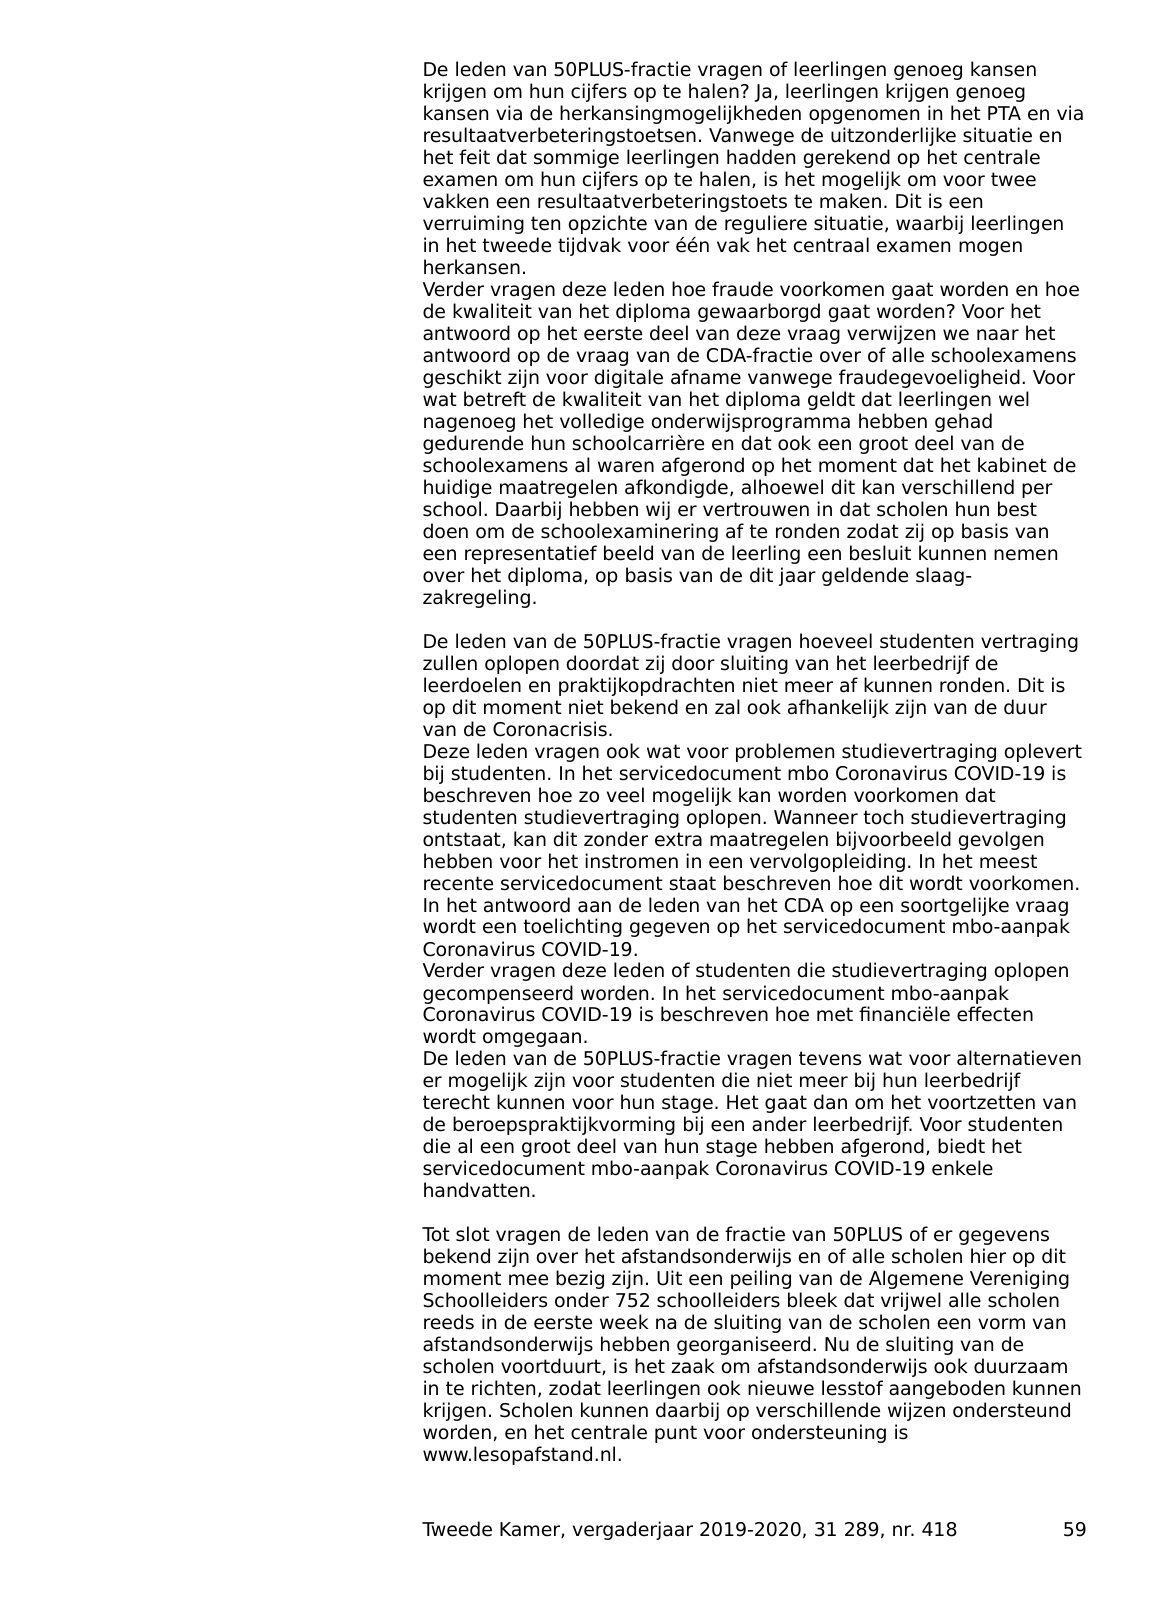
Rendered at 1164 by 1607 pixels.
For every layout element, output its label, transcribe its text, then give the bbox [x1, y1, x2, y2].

text De leden van de 50PLUS-fractie vragen hoeveel studenten vertraging zullen oplopen doordat zij door sluiting van het leerbedrijf de leerdoelen en praktijkopdrachten niet meer af kunnen ronden. Dit is op dit moment niet bekend en zal ook afhankelijk zijn van de duur van de Coronacrisis. [422, 631, 1087, 741]
text Deze leden vragen ook wat voor problemen studievertraging oplevert bij studenten. In het servicedocument mbo Coronavirus COVID-19 is beschreven hoe zo veel mogelijk kan worden voorkomen dat studenten studievertraging oplopen. Wanneer toch studievertraging ontstaat, kan dit zonder extra maatregelen bijvoorbeeld gevolgen hebben voor het instromen in een vervolgopleiding. In het meest recente servicedocument staat beschreven hoe dit wordt voorkomen. In het antwoord aan de leden van het CDA op een soortgelijke vraag wordt een toelichting gegeven op het servicedocument mbo-aanpak Coronavirus COVID-19. [422, 741, 1087, 960]
text Verder vragen deze leden of studenten die studievertraging oplopen gecompenseerd worden. In het servicedocument mbo-aanpak Coronavirus COVID-19 is beschreven hoe met financiële effecten wordt omgegaan. [422, 960, 1087, 1048]
text Verder vragen deze leden hoe fraude voorkomen gaat worden en hoe de kwaliteit van het diploma gewaarborgd gaat worden? Voor het antwoord op het eerste deel van deze vraag verwijzen we naar het antwoord op de vraag van de CDA-fractie over of alle schoolexamens geschikt zijn voor digitale afname vanwege fraudegevoeligheid. Voor wat betreft de kwaliteit van het diploma geldt dat leerlingen wel nagenoeg het volledige onderwijsprogramma hebben gehad gedurende hun schoolcarrière en dat ook een groot deel van de schoolexamens al waren afgerond op het moment dat het kabinet de huidige maatregelen afkondigde, alhoewel dit kan verschillend per school. Daarbij hebben wij er vertrouwen in dat scholen hun best doen om de schoolexaminering af te ronden zodat zij op basis van een representatief beeld van de leerling een besluit kunnen nemen over het diploma, op basis van de dit jaar geldende slaag-zakregeling. [422, 279, 1087, 608]
text De leden van 50PLUS-fractie vragen of leerlingen genoeg kansen krijgen om hun cijfers op te halen? Ja, leerlingen krijgen genoeg kansen via de herkansingmogelijkheden opgenomen in het PTA en via resultaatverbeteringstoetsen. Vanwege de uitzonderlijke situatie en het feit dat sommige leerlingen hadden gerekend op het centrale examen om hun cijfers op te halen, is het mogelijk om voor twee vakken een resultaatverbeteringstoets te maken. Dit is een verruiming ten opzichte van de reguliere situatie, waarbij leerlingen in het tweede tijdvak voor één vak het centraal examen mogen herkansen. [422, 59, 1087, 279]
text De leden van de 50PLUS-fractie vragen tevens wat voor alternatieven er mogelijk zijn voor studenten die niet meer bij hun leerbedrijf terecht kunnen voor hun stage. Het gaat dan om het voortzetten van de beroepspraktijkvorming bij een ander leerbedrijf. Voor studenten die al een groot deel van hun stage hebben afgerond, biedt het servicedocument mbo-aanpak Coronavirus COVID-19 enkele handvatten. [422, 1048, 1087, 1202]
text Tot slot vragen de leden van de fractie van 50PLUS of er gegevens bekend zijn over het afstandsonderwijs en of alle scholen hier op dit moment mee bezig zijn. Uit een peiling van de Algemene Vereniging Schoolleiders onder 752 schoolleiders bleek dat vrijwel alle scholen reeds in de eerste week na de sluiting van de scholen een vorm van afstandsonderwijs hebben georganiseerd. Nu de sluiting van de scholen voortduurt, is het zaak om afstandsonderwijs ook duurzaam in te richten, zodat leerlingen ook nieuwe lesstof aangeboden kunnen krijgen. Scholen kunnen daarbij op verschillende wijzen ondersteund worden, en het centrale punt voor ondersteuning is www.lesopafstand.nl. [422, 1224, 1087, 1466]
